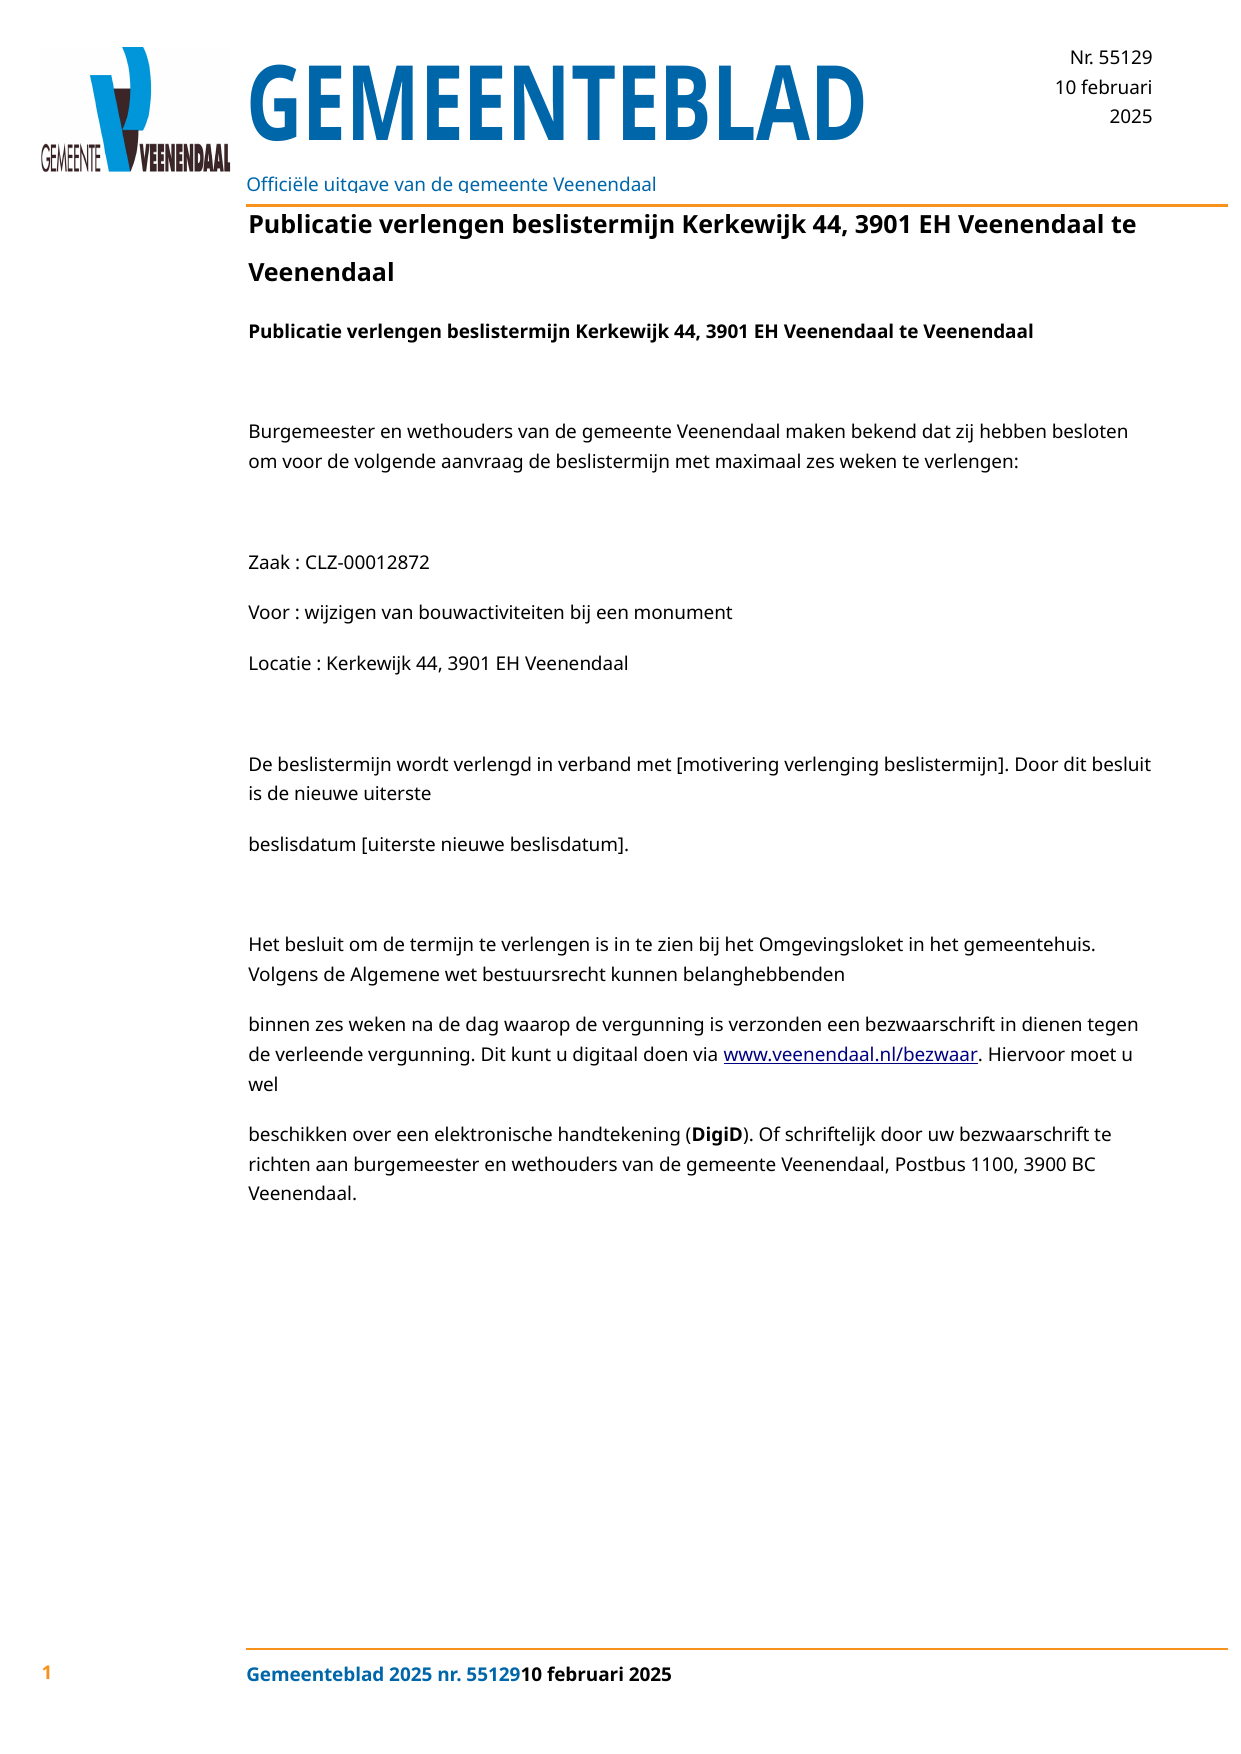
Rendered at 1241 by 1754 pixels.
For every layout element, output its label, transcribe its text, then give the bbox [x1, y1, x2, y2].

picture [41, 47, 130, 172]
picture [123, 47, 231, 172]
text Publicatie verlengen beslistermijn Kerkewijk 44, 3901 EH Veenendaal te Veenendaal [248, 207, 1152, 288]
text beslisdatum [uiterste nieuwe beslisdatum]. [248, 831, 1152, 857]
text Het besluit om de termijn te verlengen is in te zien bij het Omgevingsloket in het gemeentehuis. Volgens de Algemene wet bestuursrecht kunnen belanghebbenden [248, 932, 1152, 987]
text Publicatie verlengen beslistermijn Kerkewijk 44, 3901 EH Veenendaal te Veenendaal [248, 318, 1152, 344]
text binnen zes weken na de dag waarop de vergunning is verzonden een bezwaarschrift in dienen tegen de verleende vergunning. Dit kunt u digitaal doen via www.veenendaal.nl/bezwaar. Hiervoor moet u wel [248, 1012, 1152, 1097]
text beschikken over een elektronische handtekening (DigiD). Of schriftelijk door uw bezwaarschrift te richten aan burgemeester en wethouders van de gemeente Veenendaal, Postbus 1100, 3900 BC Veenendaal. [248, 1121, 1152, 1206]
text Burgemeester en wethouders van de gemeente Veenendaal maken bekend dat zij hebben besloten om voor de volgende aanvraag de beslistermijn met maximaal zes weken te verlengen: [248, 419, 1152, 474]
text Zaak : CLZ-00012872 [248, 549, 1152, 575]
text De beslistermijn wordt verlengd in verband met [motivering verlenging beslistermijn]. Door dit besluit is de nieuwe uiterste [248, 751, 1152, 806]
text Locatie : Kerkewijk 44, 3901 EH Veenendaal [248, 650, 1152, 676]
text Voor : wijzigen van bouwactiviteiten bij een monument [248, 599, 1152, 625]
